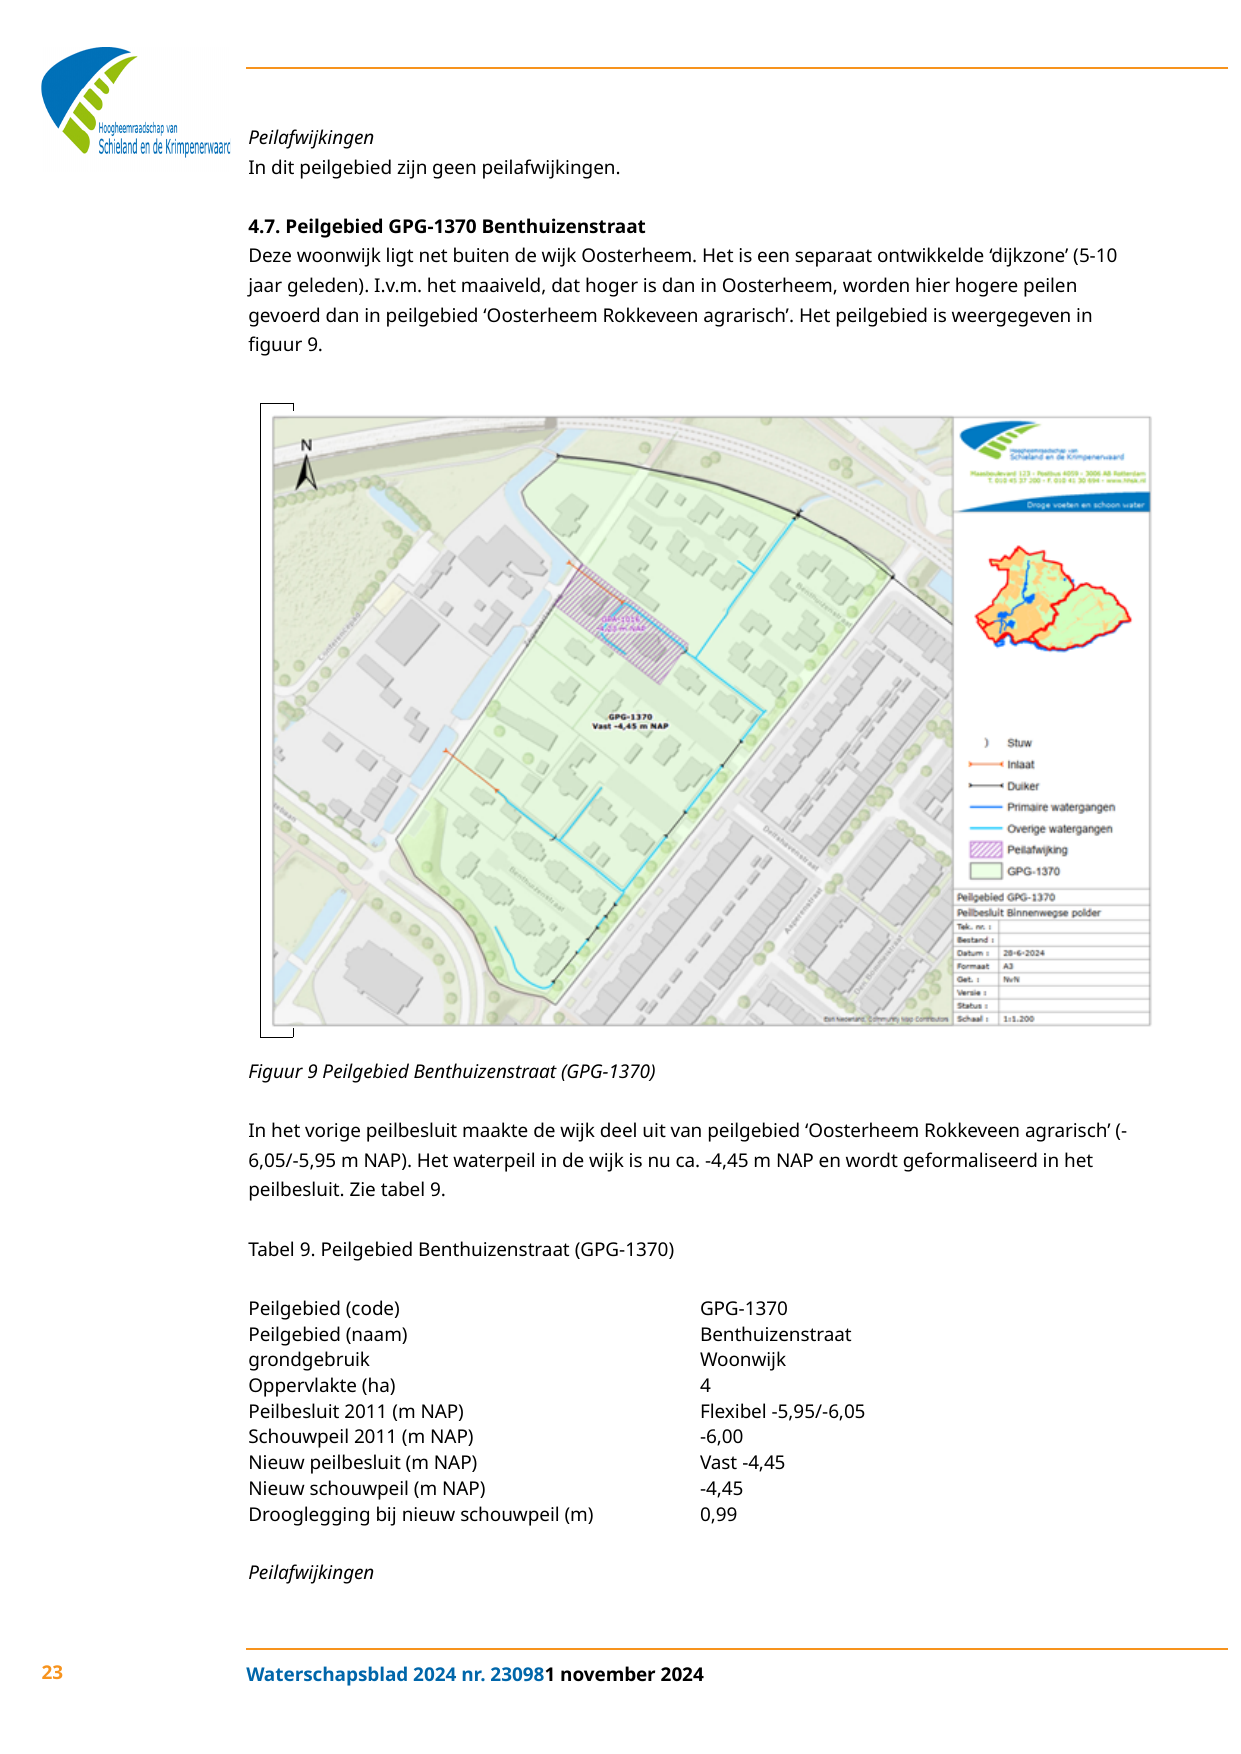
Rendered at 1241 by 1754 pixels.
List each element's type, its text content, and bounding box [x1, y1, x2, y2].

text In dit peilgebied zijn geen peilafwijkingen. [248, 154, 1152, 180]
table_cell Drooglegging bij nieuw schouwpeil (m) [248, 1501, 700, 1527]
table_cell Benthuizenstraat [700, 1321, 1152, 1347]
table_cell 4 [700, 1372, 1152, 1398]
text Figuur 9 Peilgebied Benthuizenstraat (GPG-1370) [248, 1058, 1152, 1084]
text 4.7. Peilgebied GPG-1370 Benthuizenstraat [248, 213, 1152, 239]
text Peilafwijkingen [248, 1559, 1152, 1585]
table_cell Nieuw peilbesluit (m NAP) [248, 1450, 700, 1475]
table_cell 0,99 [700, 1501, 1152, 1527]
picture [41, 47, 231, 172]
text Peilafwijkingen [248, 124, 1152, 150]
table_header GPG-1370 [700, 1295, 1152, 1321]
table_cell Flexibel -5,95/-6,05 [700, 1398, 1152, 1424]
table_cell Peilbesluit 2011 (m NAP) [248, 1398, 700, 1424]
table_cell Peilgebied (naam) [248, 1321, 700, 1347]
table_cell -4,45 [700, 1475, 1152, 1501]
text In het vorige peilbesluit maakte de wijk deel uit van peilgebied ‘Oosterheem Rokkeveen agrarisch’ (-6,05/-5,95 m NAP). Het waterpeil in de wijk is nu ca. -4,45 m NAP en wordt geformaliseerd in het peilbesluit. Zie tabel 9. [248, 1117, 1152, 1202]
table_header Peilgebied (code) [248, 1295, 700, 1321]
table_cell Oppervlakte (ha) [248, 1372, 700, 1398]
table_cell Vast -4,45 [700, 1450, 1152, 1475]
table_cell grondgebruik [248, 1347, 700, 1372]
table_cell Nieuw schouwpeil (m NAP) [248, 1475, 700, 1501]
picture [268, 411, 1155, 1028]
table_cell Woonwijk [700, 1347, 1152, 1372]
table_cell -6,00 [700, 1424, 1152, 1449]
text Deze woonwijk ligt net buiten de wijk Oosterheem. Het is een separaat ontwikkelde ‘dijkzone’ (5-10 jaar geleden). I.v.m. het maaiveld, dat hoger is dan in Oosterheem, worden hier hogere peilen gevoerd dan in peilgebied ‘Oosterheem Rokkeveen agrarisch’. Het peilgebied is weergegeven in figuur 9. [248, 243, 1152, 357]
table_cell Schouwpeil 2011 (m NAP) [248, 1424, 700, 1449]
text Tabel 9. Peilgebied Benthuizenstraat (GPG-1370) [248, 1236, 1152, 1262]
